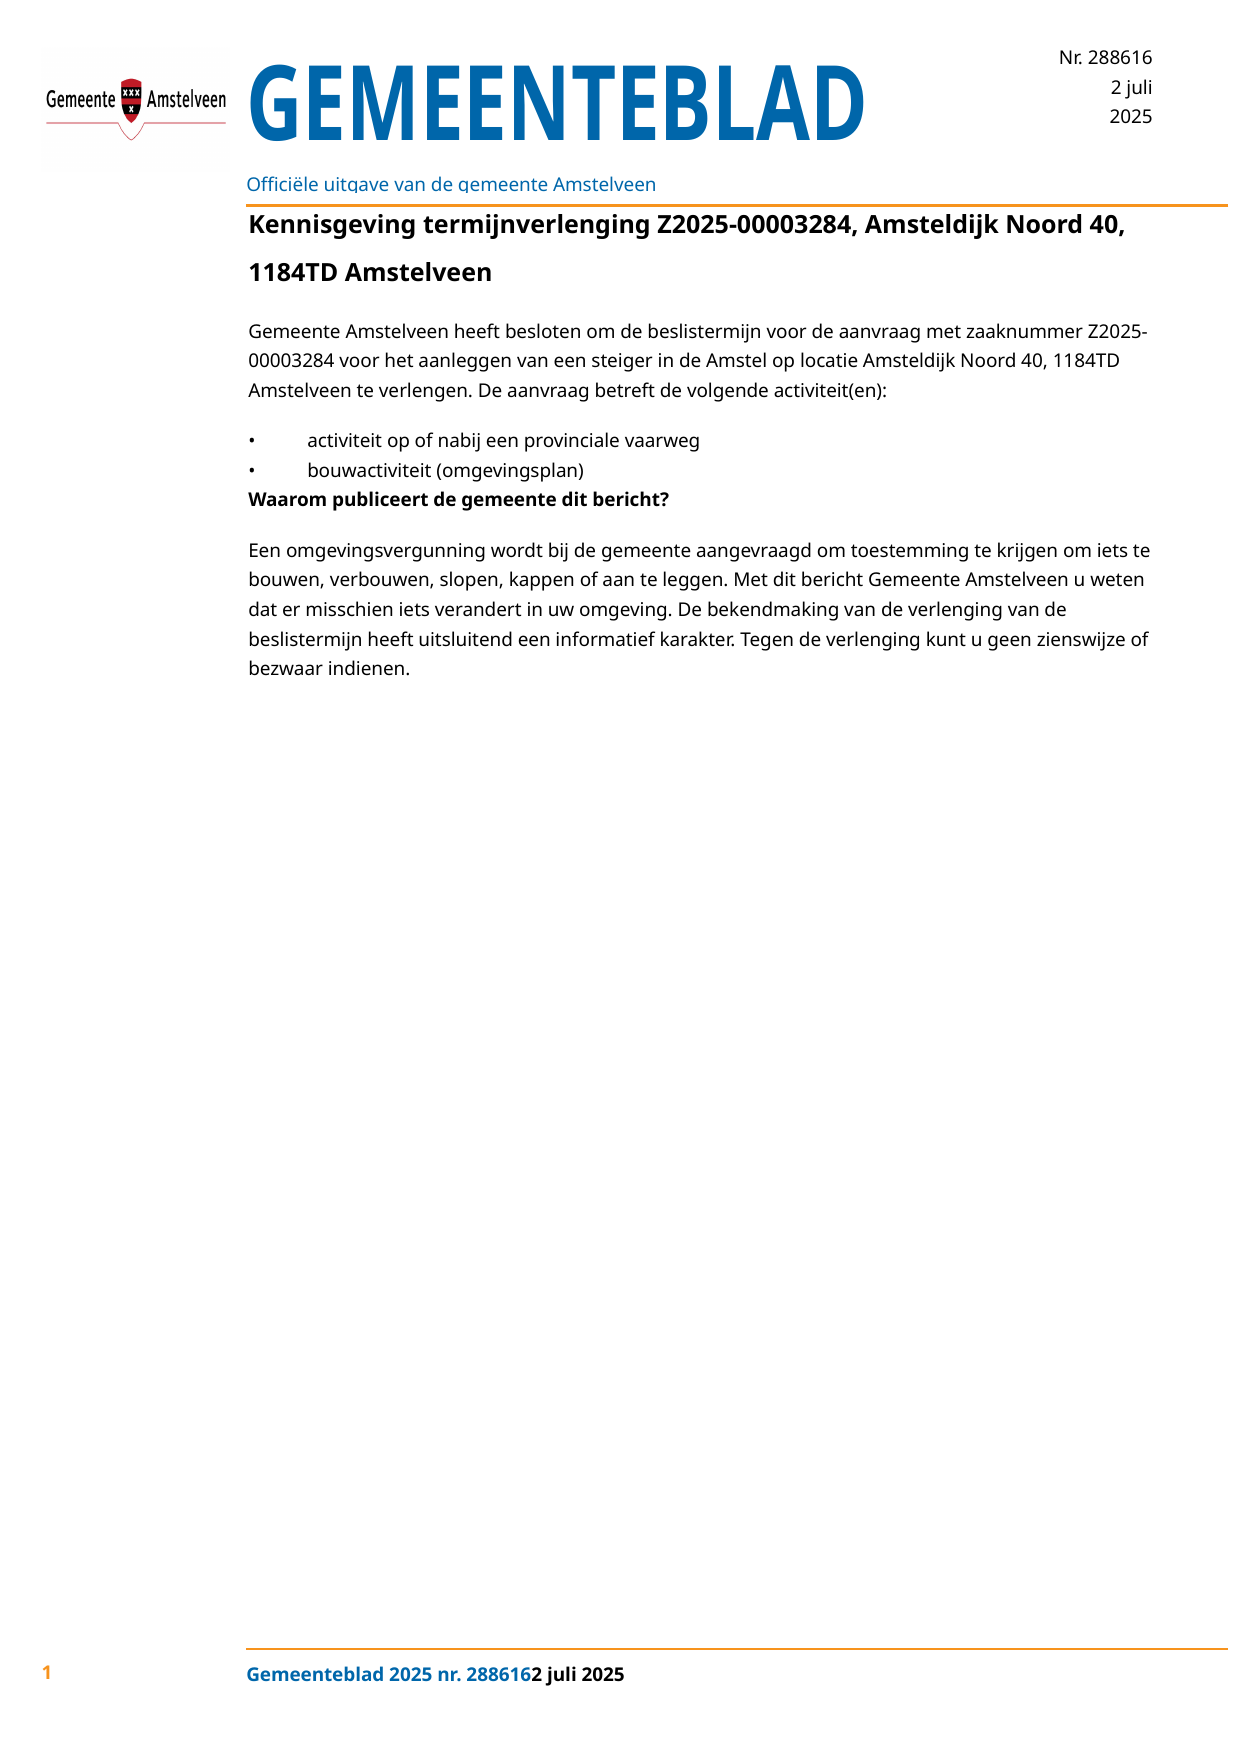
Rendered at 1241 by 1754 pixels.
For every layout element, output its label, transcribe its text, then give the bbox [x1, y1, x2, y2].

text Kennisgeving termijnverlenging Z2025-00003284, Amsteldijk Noord 40, 1184TD Amstelveen [248, 207, 1152, 288]
list bouwactiviteit (omgevingsplan) [248, 457, 1152, 483]
list activiteit op of nabij een provinciale vaarweg [248, 427, 1152, 453]
text Een omgevingsvergunning wordt bij de gemeente aangevraagd om toestemming te krijgen om iets te bouwen, verbouwen, slopen, kappen of aan te leggen. Met dit bericht Gemeente Amstelveen u weten dat er misschien iets verandert in uw omgeving. De bekendmaking van de verlenging van de beslistermijn heeft uitsluitend een informatief karakter. Tegen de verlenging kunt u geen zienswijze of bezwaar indienen. [248, 537, 1152, 681]
text Waarom publiceert de gemeente dit bericht? [248, 487, 1152, 512]
text Gemeente Amstelveen heeft besloten om de beslistermijn voor de aanvraag met zaaknummer Z2025-00003284 voor het aanleggen van een steiger in de Amstel op locatie Amsteldijk Noord 40, 1184TD Amstelveen te verlengen. De aanvraag betreft de volgende activiteit(en): [248, 318, 1152, 403]
picture [41, 47, 231, 172]
